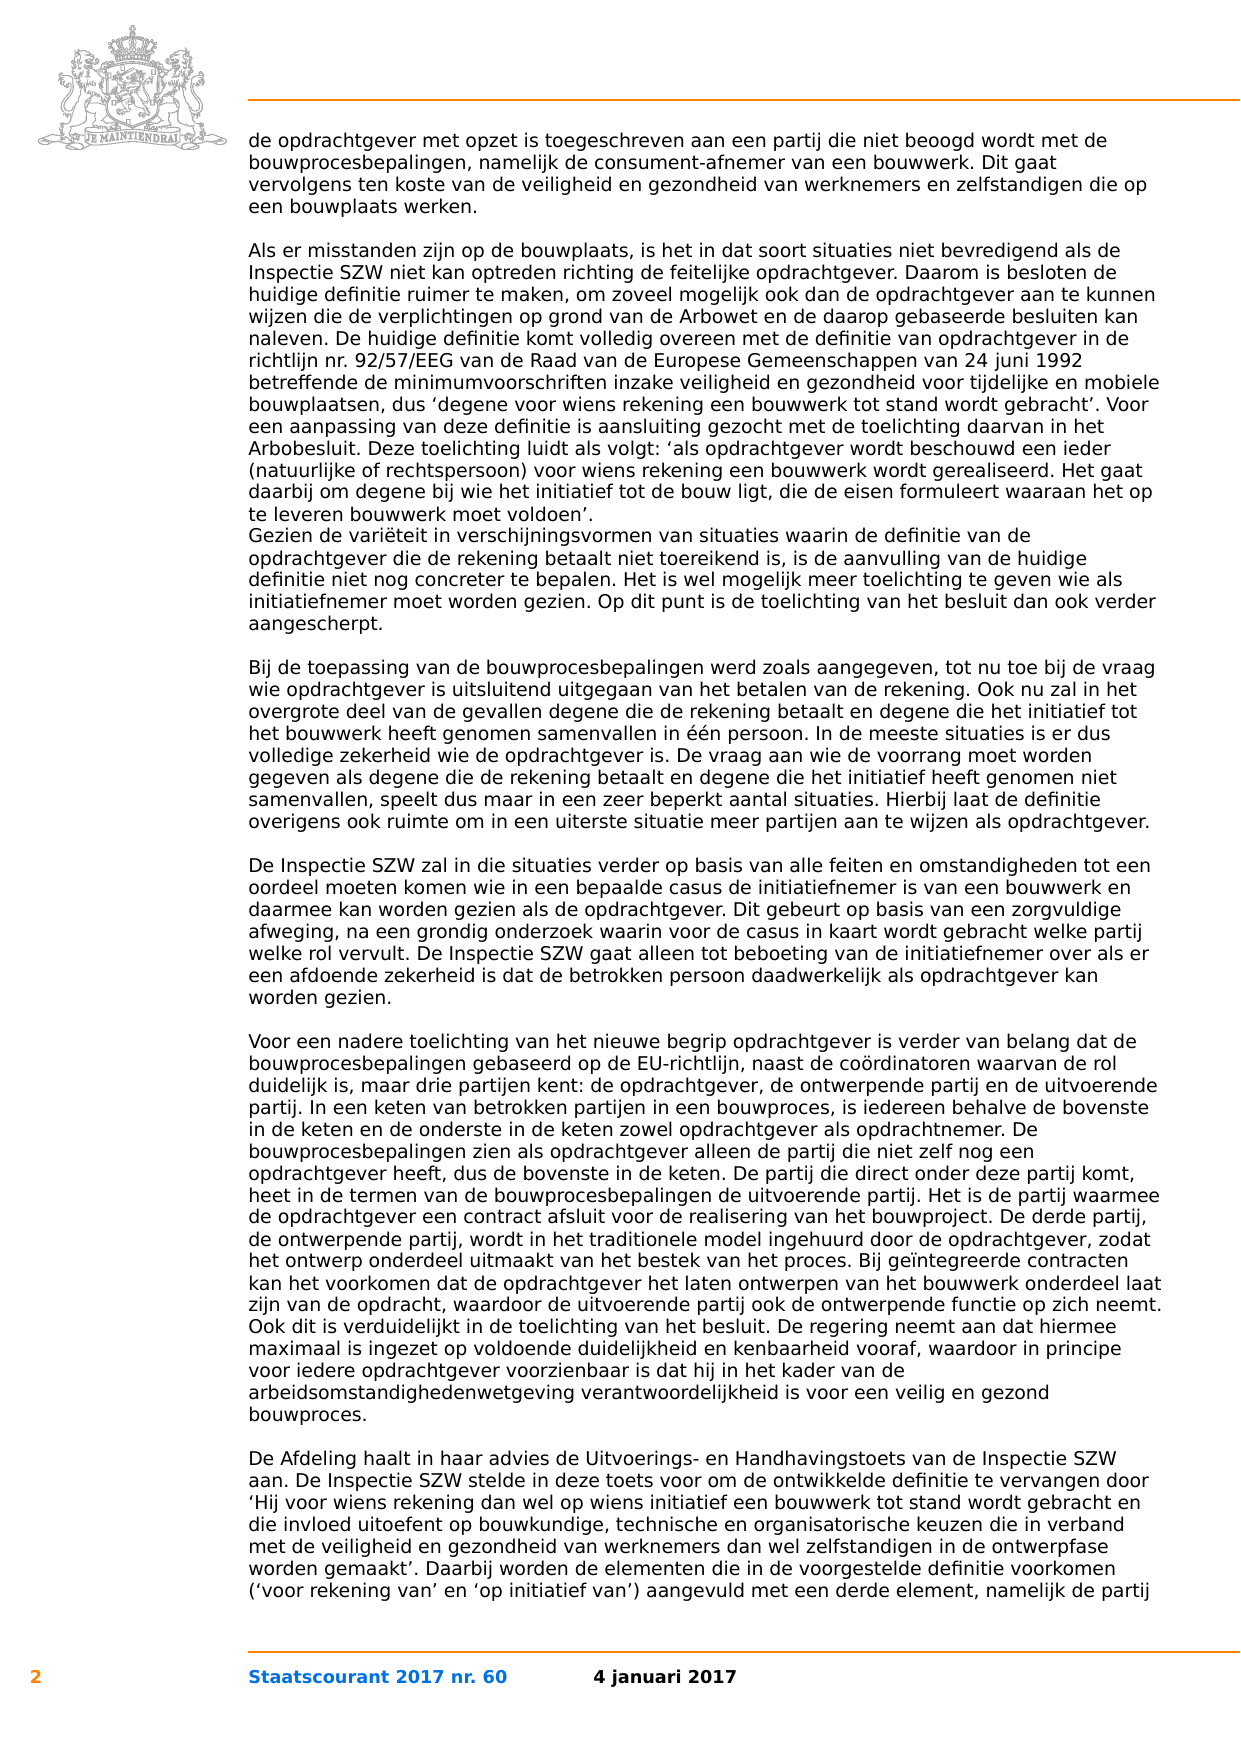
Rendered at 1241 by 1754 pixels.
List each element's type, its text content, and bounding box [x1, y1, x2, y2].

picture [38, 25, 227, 150]
text De Inspectie SZW zal in die situaties verder op basis van alle feiten en omstandigheden tot een oordeel moeten komen wie in een bepaalde casus de initiatiefnemer is van een bouwwerk en daarmee kan worden gezien als de opdrachtgever. Dit gebeurt op basis van een zorgvuldige afweging, na een grondig onderzoek waarin voor de casus in kaart wordt gebracht welke partij welke rol vervult. De Inspectie SZW gaat alleen tot beboeting van de initiatiefnemer over als er een afdoende zekerheid is dat de betrokken persoon daadwerkelijk als opdrachtgever kan worden gezien. [248, 855, 1163, 1009]
text Voor een nadere toelichting van het nieuwe begrip opdrachtgever is verder van belang dat de bouwprocesbepalingen gebaseerd op de EU-richtlijn, naast de coördinatoren waarvan de rol duidelijk is, maar drie partijen kent: de opdrachtgever, de ontwerpende partij en de uitvoerende partij. In een keten van betrokken partijen in een bouwproces, is iedereen behalve de bovenste in de keten en de onderste in de keten zowel opdrachtgever als opdrachtnemer. De bouwprocesbepalingen zien als opdrachtgever alleen de partij die niet zelf nog een opdrachtgever heeft, dus de bovenste in de keten. De partij die direct onder deze partij komt, heet in de termen van de bouwprocesbepalingen de uitvoerende partij. Het is de partij waarmee de opdrachtgever een contract afsluit voor de realisering van het bouwproject. De derde partij, de ontwerpende partij, wordt in het traditionele model ingehuurd door de opdrachtgever, zodat het ontwerp onderdeel uitmaakt van het bestek van het proces. Bij geïntegreerde contracten kan het voorkomen dat de opdrachtgever het laten ontwerpen van het bouwwerk onderdeel laat zijn van de opdracht, waardoor de uitvoerende partij ook de ontwerpende functie op zich neemt. Ook dit is verduidelijkt in de toelichting van het besluit. De regering neemt aan dat hiermee maximaal is ingezet op voldoende duidelijkheid en kenbaarheid vooraf, waardoor in principe voor iedere opdrachtgever voorzienbaar is dat hij in het kader van de arbeidsomstandighedenwetgeving verantwoordelijkheid is voor een veilig en gezond bouwproces. [248, 1031, 1163, 1426]
text De Afdeling haalt in haar advies de Uitvoerings- en Handhavingstoets van de Inspectie SZW aan. De Inspectie SZW stelde in deze toets voor om de ontwikkelde definitie te vervangen door ‘Hij voor wiens rekening dan wel op wiens initiatief een bouwwerk tot stand wordt gebracht en die invloed uitoefent op bouwkundige, technische en organisatorische keuzen die in verband met de veiligheid en gezondheid van werknemers dan wel zelfstandigen in de ontwerpfase worden gemaakt’. Daarbij worden de elementen die in de voorgestelde definitie voorkomen (‘voor rekening van’ en ‘op initiatief van’) aangevuld met een derde element, namelijk de partij [248, 1448, 1163, 1602]
text Gezien de variëteit in verschijningsvormen van situaties waarin de definitie van de opdrachtgever die de rekening betaalt niet toereikend is, is de aanvulling van de huidige definitie niet nog concreter te bepalen. Het is wel mogelijk meer toelichting te geven wie als initiatiefnemer moet worden gezien. Op dit punt is de toelichting van het besluit dan ook verder aangescherpt. [248, 525, 1163, 635]
text Bij de toepassing van de bouwprocesbepalingen werd zoals aangegeven, tot nu toe bij de vraag wie opdrachtgever is uitsluitend uitgegaan van het betalen van de rekening. Ook nu zal in het overgrote deel van de gevallen degene die de rekening betaalt en degene die het initiatief tot het bouwwerk heeft genomen samenvallen in één persoon. In de meeste situaties is er dus volledige zekerheid wie de opdrachtgever is. De vraag aan wie de voorrang moet worden gegeven als degene die de rekening betaalt en degene die het initiatief heeft genomen niet samenvallen, speelt dus maar in een zeer beperkt aantal situaties. Hierbij laat de definitie overigens ook ruimte om in een uiterste situatie meer partijen aan te wijzen als opdrachtgever. [248, 657, 1163, 833]
text de opdrachtgever met opzet is toegeschreven aan een partij die niet beoogd wordt met de bouwprocesbepalingen, namelijk de consument-afnemer van een bouwwerk. Dit gaat vervolgens ten koste van de veiligheid en gezondheid van werknemers en zelfstandigen die op een bouwplaats werken. [248, 130, 1163, 218]
text Als er misstanden zijn op de bouwplaats, is het in dat soort situaties niet bevredigend als de Inspectie SZW niet kan optreden richting de feitelijke opdrachtgever. Daarom is besloten de huidige definitie ruimer te maken, om zoveel mogelijk ook dan de opdrachtgever aan te kunnen wijzen die de verplichtingen op grond van de Arbowet en de daarop gebaseerde besluiten kan naleven. De huidige definitie komt volledig overeen met de definitie van opdrachtgever in de richtlijn nr. 92/57/EEG van de Raad van de Europese Gemeenschappen van 24 juni 1992 betreffende de minimumvoorschriften inzake veiligheid en gezondheid voor tijdelijke en mobiele bouwplaatsen, dus ‘degene voor wiens rekening een bouwwerk tot stand wordt gebracht’. Voor een aanpassing van deze definitie is aansluiting gezocht met de toelichting daarvan in het Arbobesluit. Deze toelichting luidt als volgt: ‘als opdrachtgever wordt beschouwd een ieder (natuurlijke of rechtspersoon) voor wiens rekening een bouwwerk wordt gerealiseerd. Het gaat daarbij om degene bij wie het initiatief tot de bouw ligt, die de eisen formuleert waaraan het op te leveren bouwwerk moet voldoen’. [248, 240, 1163, 525]
